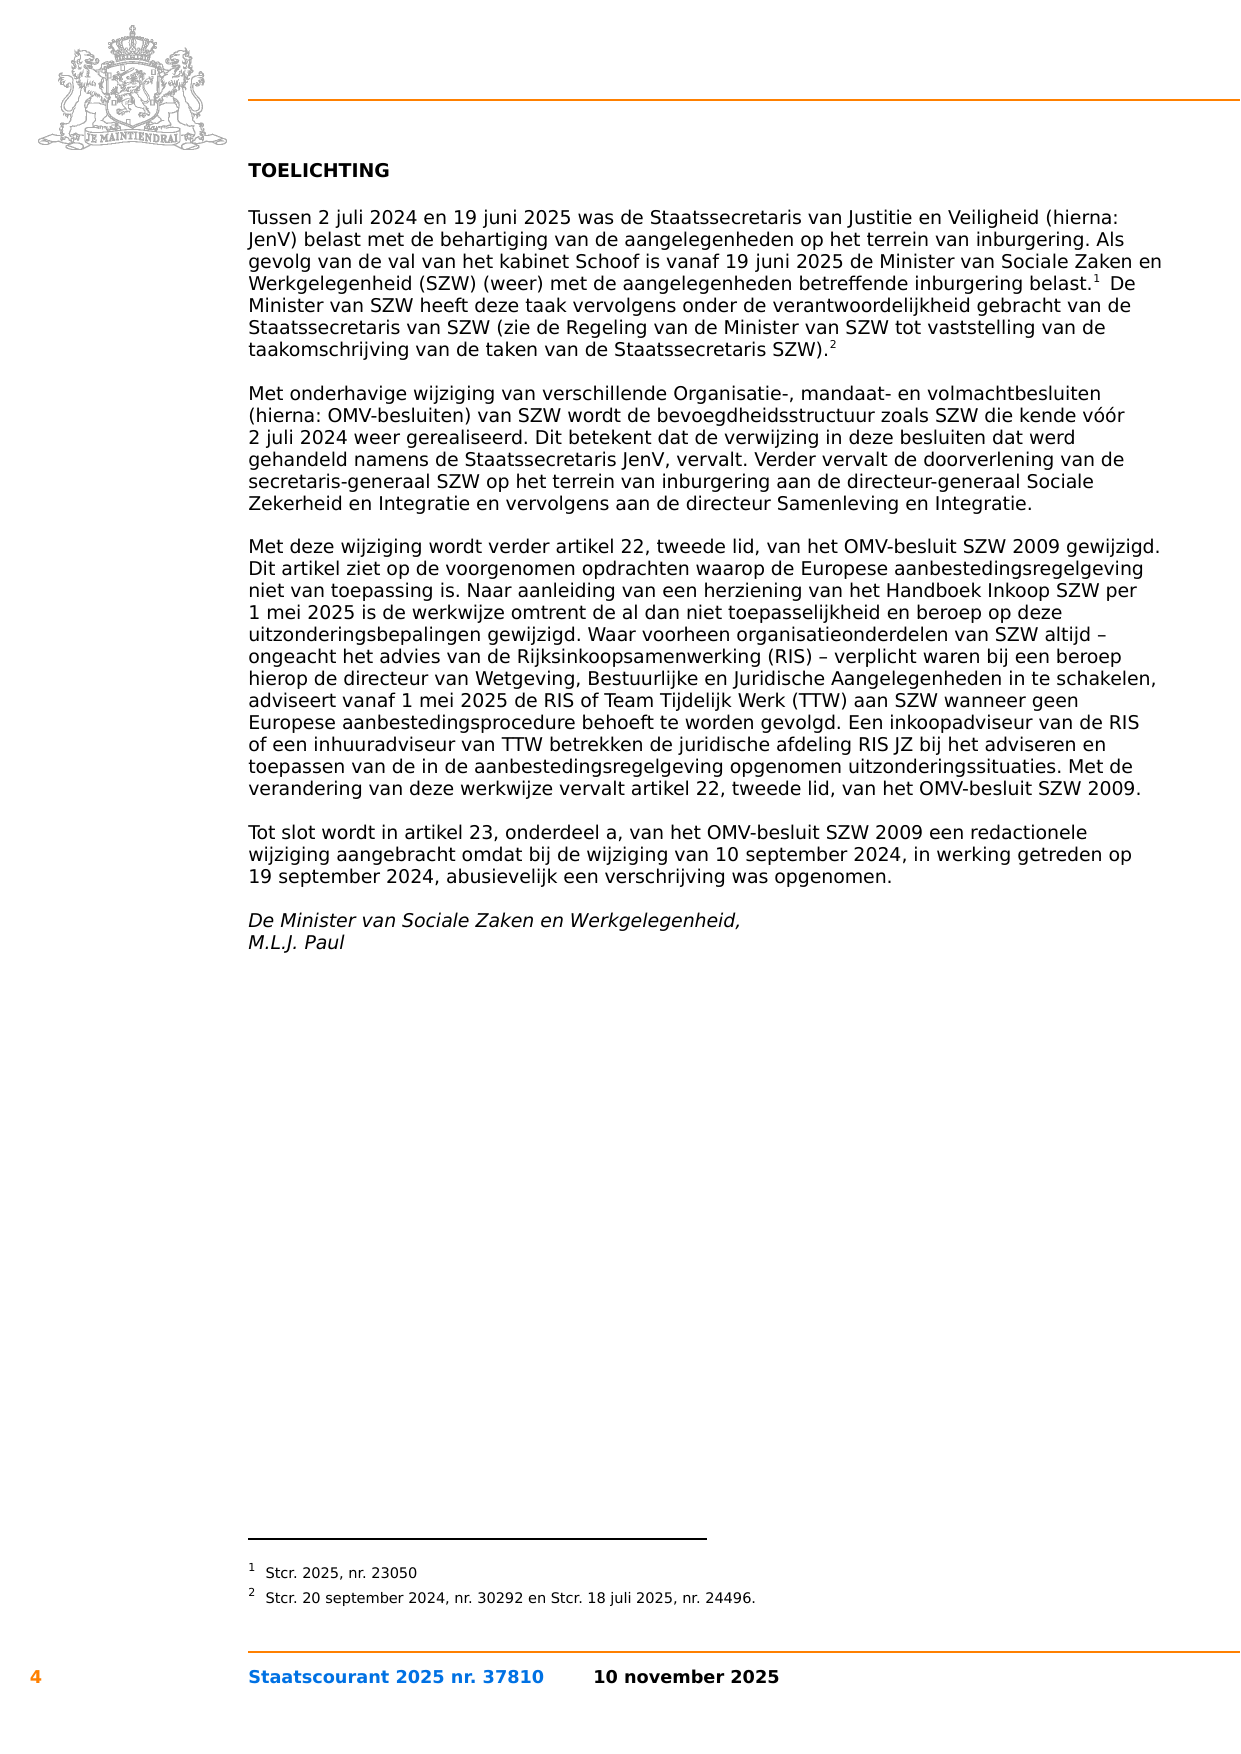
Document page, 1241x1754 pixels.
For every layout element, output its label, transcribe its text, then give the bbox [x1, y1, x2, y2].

text De Minister van Sociale Zaken en Werkgelegenheid, M.L.J. Paul [248, 910, 1163, 954]
text Met onderhavige wijziging van verschillende Organisatie-, mandaat- en volmachtbesluiten (hierna: OMV-besluiten) van SZW wordt de bevoegdheidsstructuur zoals SZW die kende vóór 2 juli 2024 weer gerealiseerd. Dit betekent dat de verwijzing in deze besluiten dat werd gehandeld namens de Staatssecretaris JenV, vervalt. Verder vervalt de doorverlening van de secretaris-generaal SZW op het terrein van inburgering aan de directeur-generaal Sociale Zekerheid en Integratie en vervolgens aan de directeur Samenleving en Integratie. [248, 383, 1163, 514]
text Met deze wijziging wordt verder artikel 22, tweede lid, van het OMV-besluit SZW 2009 gewijzigd. Dit artikel ziet op de voorgenomen opdrachten waarop de Europese aanbestedingsregelgeving niet van toepassing is. Naar aanleiding van een herziening van het Handboek Inkoop SZW per 1 mei 2025 is de werkwijze omtrent de al dan niet toepasselijkheid en beroep op deze uitzonderingsbepalingen gewijzigd. Waar voorheen organisatieonderdelen van SZW altijd – ongeacht het advies van de Rijksinkoopsamenwerking (RIS) – verplicht waren bij een beroep hierop de directeur van Wetgeving, Bestuurlijke en Juridische Aangelegenheden in te schakelen, adviseert vanaf 1 mei 2025 de RIS of Team Tijdelijk Werk (TTW) aan SZW wanneer geen Europese aanbestedingsprocedure behoeft te worden gevolgd. Een inkoopadviseur van de RIS of een inhuuradviseur van TTW betrekken de juridische afdeling RIS JZ bij het adviseren en toepassen van de in de aanbestedingsregelgeving opgenomen uitzonderingssituaties. Met de verandering van deze werkwijze vervalt artikel 22, tweede lid, van het OMV-besluit SZW 2009. [248, 536, 1163, 800]
picture [38, 25, 227, 150]
text Stcr. 20 september 2024, nr. 30292 en Stcr. 18 juli 2025, nr. 24496. [248, 1586, 1163, 1608]
text Tussen 2 juli 2024 en 19 juni 2025 was de Staatssecretaris van Justitie en Veiligheid (hierna: JenV) belast met de behartiging van de aangelegenheden op het terrein van inburgering. Als gevolg van de val van het kabinet Schoof is vanaf 19 juni 2025 de Minister van Sociale Zaken en Werkgelegenheid (SZW) (weer) met de aangelegenheden betreffende inburgering belast. De Minister van SZW heeft deze taak vervolgens onder de verantwoordelijkheid gebracht van de Staatssecretaris van SZW (zie de Regeling van de Minister van SZW tot vaststelling van de taakomschrijving van de taken van de Staatssecretaris SZW). [248, 207, 1163, 361]
text Tot slot wordt in artikel 23, onderdeel a, van het OMV-besluit SZW 2009 een redactionele wijziging aangebracht omdat bij de wijziging van 10 september 2024, in werking getreden op 19 september 2024, abusievelijk een verschrijving was opgenomen. [248, 822, 1163, 888]
subtitle TOELICHTING [248, 160, 1163, 182]
text Stcr. 2025, nr. 23050 [248, 1561, 1163, 1583]
